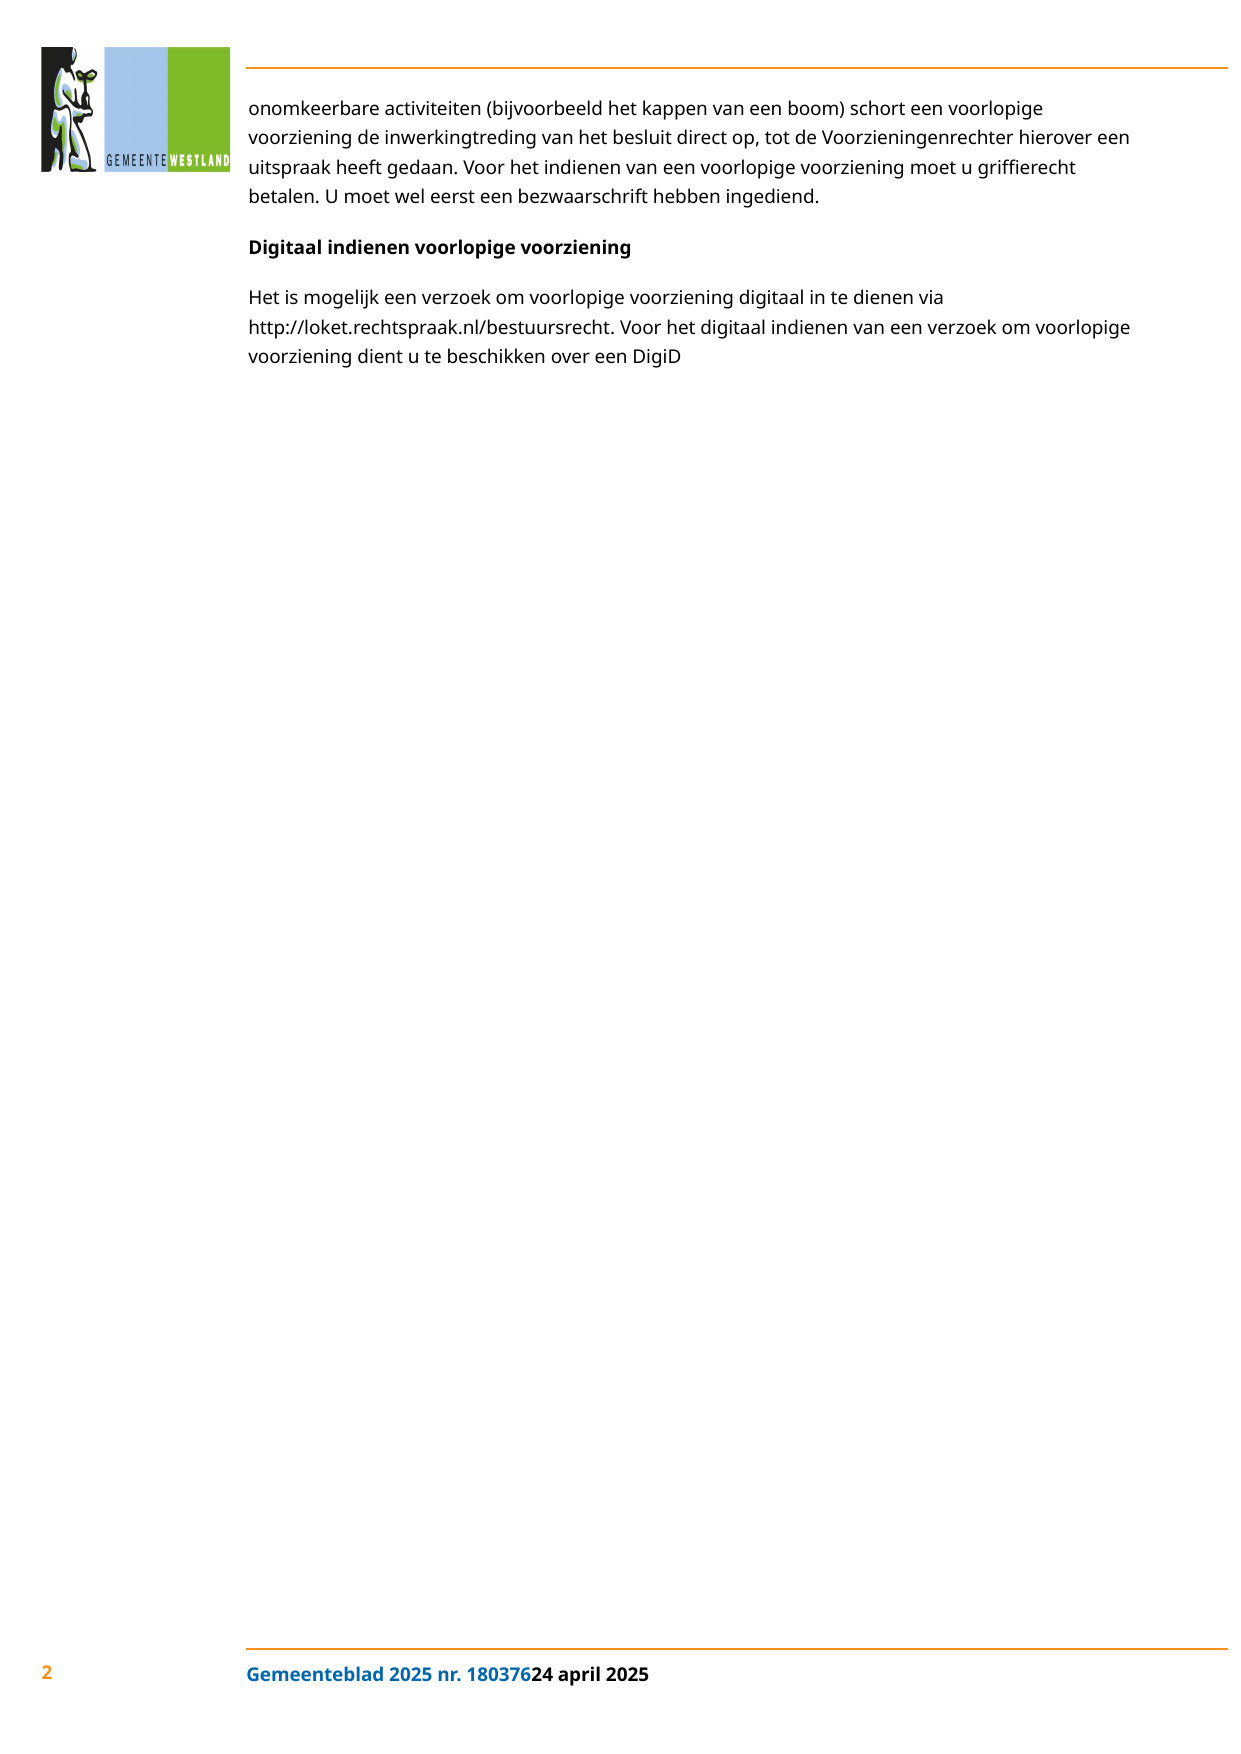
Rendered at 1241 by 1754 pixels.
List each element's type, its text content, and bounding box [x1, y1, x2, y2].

text Digitaal indienen voorlopige voorziening [248, 234, 1152, 260]
picture [41, 47, 231, 172]
text onomkeerbare activiteiten (bijvoorbeeld het kappen van een boom) schort een voorlopige voorziening de inwerkingtreding van het besluit direct op, tot de Voorzieningenrechter hierover een uitspraak heeft gedaan. Voor het indienen van een voorlopige voorziening moet u griffierecht betalen. U moet wel eerst een bezwaarschrift hebben ingediend. [248, 95, 1152, 209]
text Het is mogelijk een verzoek om voorlopige voorziening digitaal in te dienen via http://loket.rechtspraak.nl/bestuursrecht. Voor het digitaal indienen van een verzoek om voorlopige voorziening dient u te beschikken over een DigiD [248, 284, 1152, 369]
